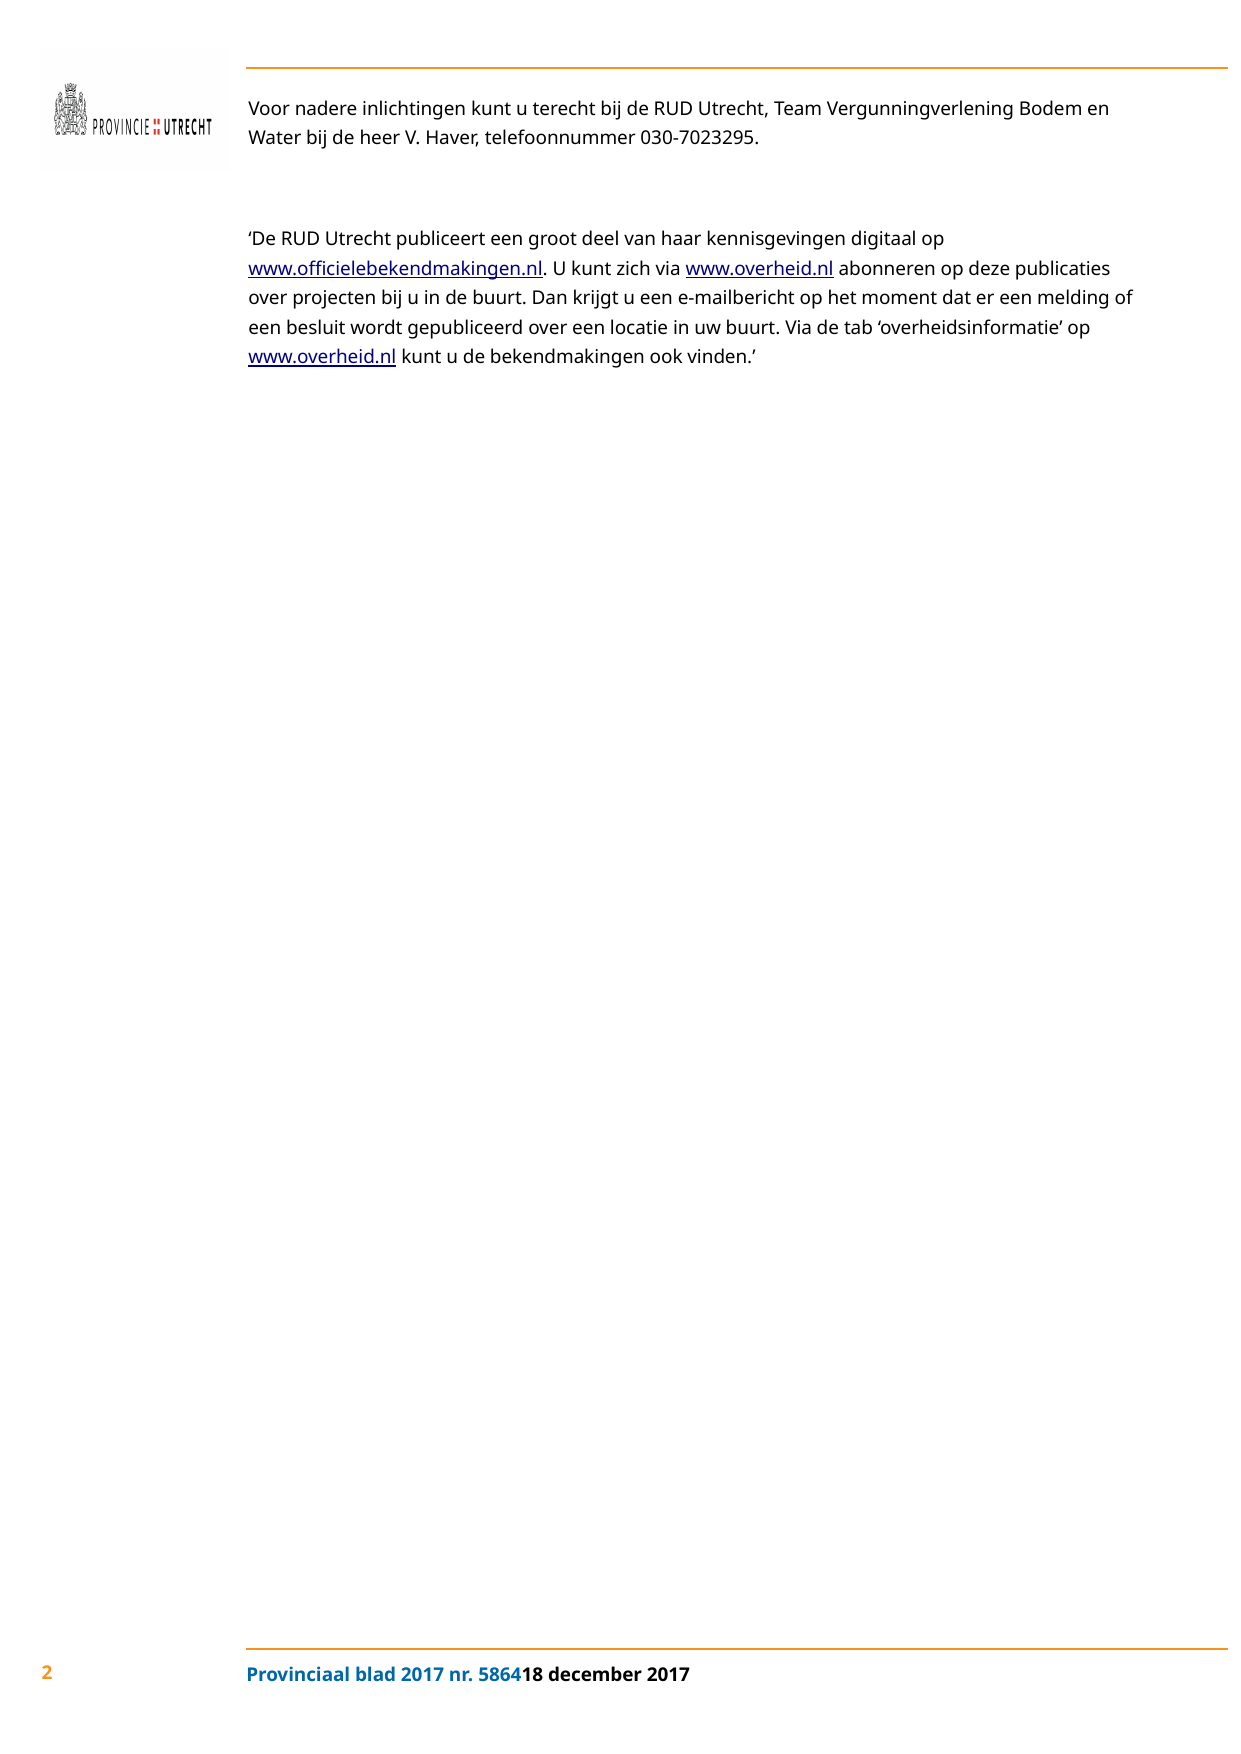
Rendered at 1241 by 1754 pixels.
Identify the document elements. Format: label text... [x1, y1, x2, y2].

text ‘De RUD Utrecht publiceert een groot deel van haar kennisgevingen digitaal op www.officielebekendmakingen.nl. U kunt zich via www.overheid.nl abonneren op deze publicaties over projecten bij u in de buurt. Dan krijgt u een e-mailbericht op het moment dat er een melding of een besluit wordt gepubliceerd over een locatie in uw buurt. Via de tab ‘overheidsinformatie’ op www.overheid.nl kunt u de bekendmakingen ook vinden.’ [248, 225, 1152, 369]
picture [41, 47, 231, 172]
text Voor nadere inlichtingen kunt u terecht bij de RUD Utrecht, Team Vergunningverlening Bodem en Water bij de heer V. Haver, telefoonnummer 030-7023295. [248, 95, 1152, 150]
